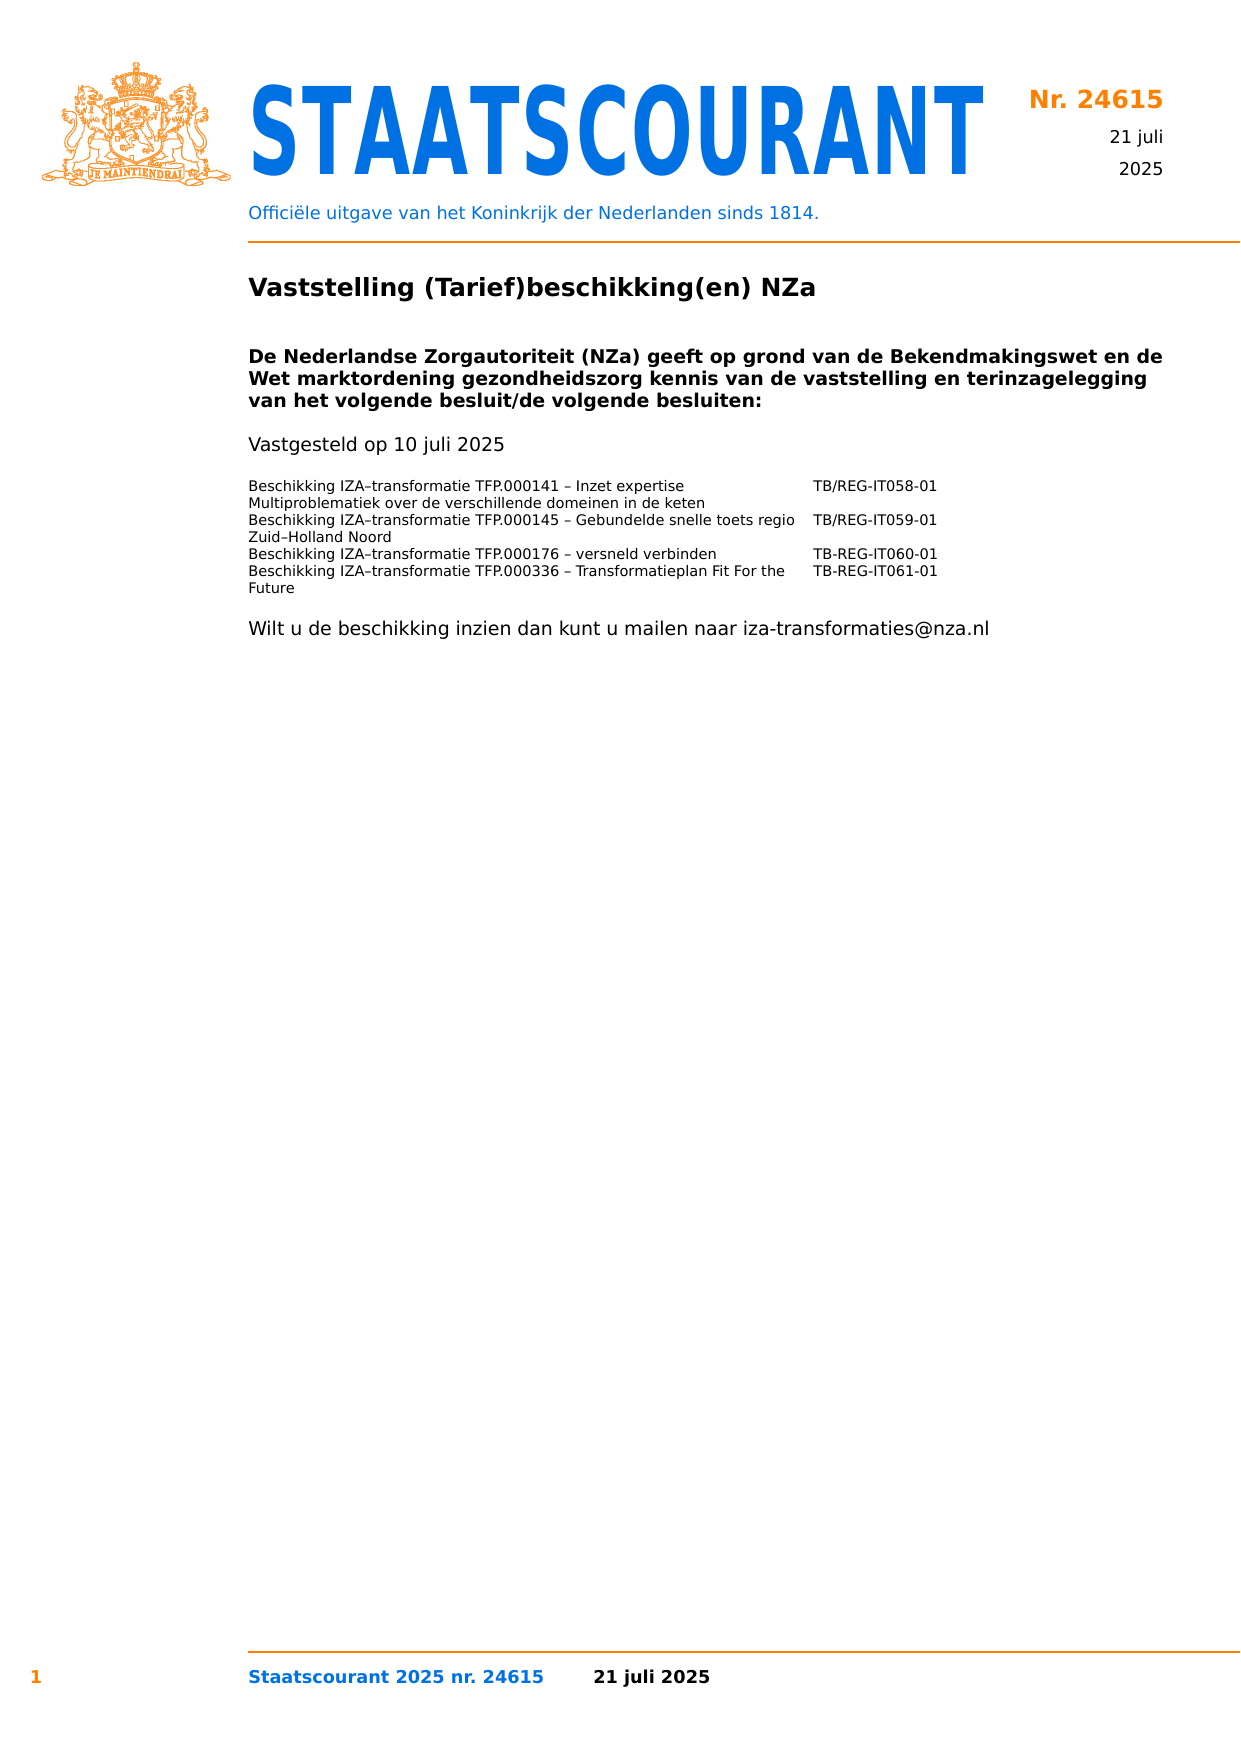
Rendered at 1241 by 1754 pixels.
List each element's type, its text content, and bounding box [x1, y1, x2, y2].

table_header [25, 62, 248, 241]
table_header STAATSCOURANT [248, 62, 998, 203]
table_header Nr. 24615 [998, 62, 1240, 121]
table_cell Beschikking IZA–transformatie TFP.000145 – Gebundelde snelle toets regio Zuid–Holland Noord [248, 512, 807, 546]
table_cell 21 juli [998, 121, 1240, 153]
table_cell 2025 [998, 153, 1240, 203]
table_header TB/REG-IT058-01 [807, 478, 1163, 512]
picture [41, 62, 231, 186]
table_cell TB-REG-IT060-01 [807, 546, 1163, 562]
table_header Beschikking IZA–transformatie TFP.000141 – Inzet expertise Multiproblematiek over de verschillende domeinen in de keten [248, 478, 807, 512]
table_cell TB/REG-IT059-01 [807, 512, 1163, 546]
table_cell Officiële uitgave van het Koninkrijk der Nederlanden sinds 1814. [248, 203, 1240, 241]
table_cell Beschikking IZA–transformatie TFP.000176 – versneld verbinden [248, 546, 807, 562]
text Vastgesteld op 10 juli 2025 [248, 434, 1163, 456]
text Wilt u de beschikking inzien dan kunt u mailen naar iza-transformaties@nza.nl [248, 618, 1163, 640]
subtitle Vaststelling (Tarief)beschikking(en) NZa [248, 273, 1163, 302]
text De Nederlandse Zorgautoriteit (NZa) geeft op grond van de Bekendmakingswet en de Wet marktordening gezondheidszorg kennis van de vaststelling en terinzagelegging van het volgende besluit/de volgende besluiten: [248, 346, 1163, 412]
table_cell Beschikking IZA–transformatie TFP.000336 – Transformatieplan Fit For the Future [248, 563, 807, 596]
table_cell TB-REG-IT061-01 [807, 563, 1163, 596]
